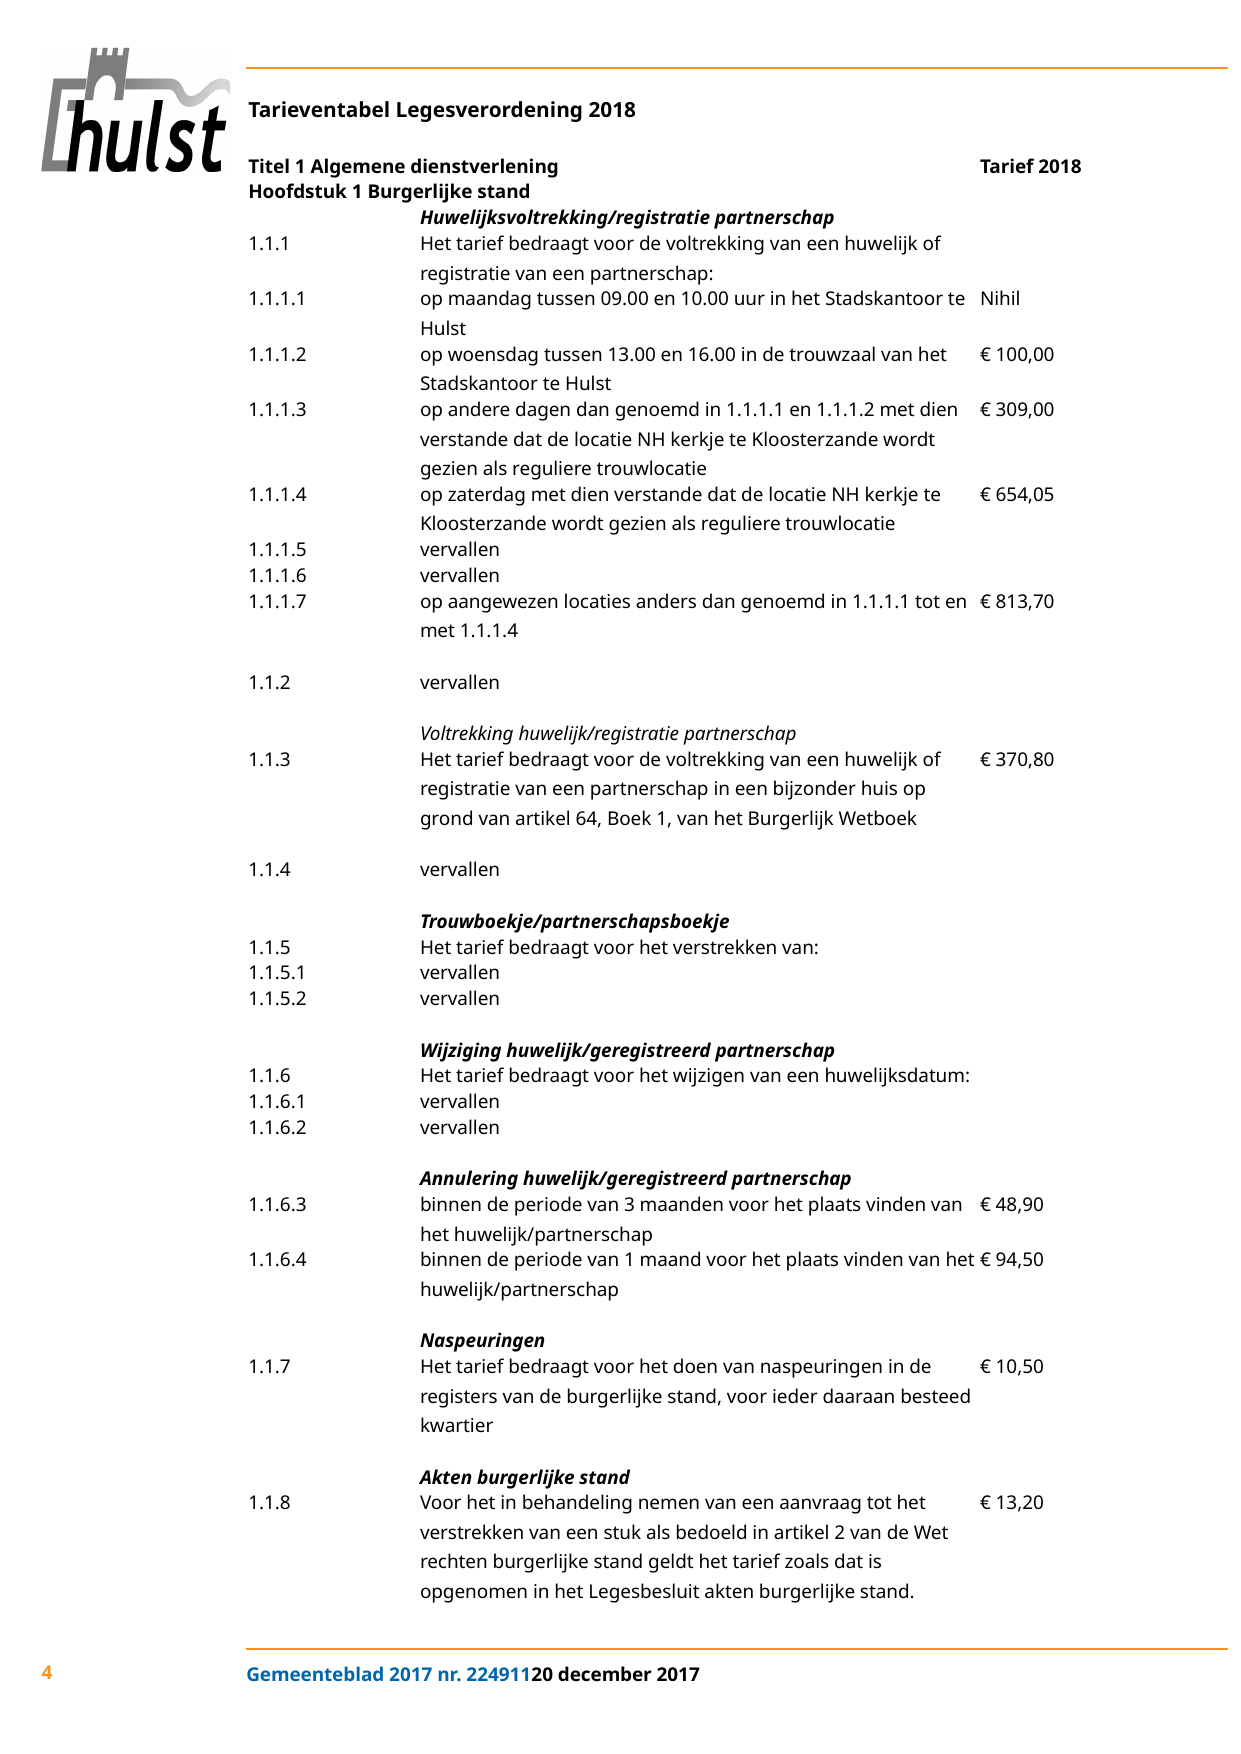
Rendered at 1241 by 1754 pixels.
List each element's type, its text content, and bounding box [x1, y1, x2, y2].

table_cell Nihil [980, 286, 1152, 341]
table_cell [980, 1302, 1152, 1327]
table_cell [420, 695, 980, 720]
table_cell Wijziging huwelijk/geregistreerd partnerschap [420, 1037, 980, 1062]
table_cell 1.1.1.6 [248, 562, 420, 588]
table_cell vervallen [420, 960, 980, 985]
table_cell [980, 536, 1152, 562]
table_cell 1.1.1.3 [248, 396, 420, 481]
table_cell 1.1.1.4 [248, 481, 420, 536]
table_cell vervallen [420, 857, 980, 882]
table_cell 1.1.6 [248, 1063, 420, 1088]
table_cell € 309,00 [980, 396, 1152, 481]
table_cell vervallen [420, 562, 980, 588]
table_cell € 94,50 [980, 1246, 1152, 1302]
table_cell Voor het in behandeling nemen van een aanvraag tot het verstrekken van een stuk als bedoeld in artikel 2 van de Wet rechten burgerlijke stand geldt het tarief zoals dat is opgenomen in het Legesbesluit akten burgerlijke stand. [420, 1490, 980, 1604]
table_cell Het tarief bedraagt voor het verstrekken van: [420, 934, 980, 959]
table_cell Voltrekking huwelijk/registratie partnerschap [420, 720, 980, 746]
table_cell € 370,80 [980, 746, 1152, 831]
table_cell [248, 1438, 420, 1464]
table_cell op zaterdag met dien verstande dat de locatie NH kerkje te Kloosterzande wordt gezien als reguliere trouwlocatie [420, 481, 980, 536]
table_cell Het tarief bedraagt voor het wijzigen van een huwelijksdatum: [420, 1063, 980, 1088]
table_cell vervallen [420, 536, 980, 562]
table_cell 1.1.1 [248, 230, 420, 286]
table_cell Het tarief bedraagt voor het doen van naspeuringen in de registers van de burgerlijke stand, voor ieder daaraan besteed kwartier [420, 1353, 980, 1438]
table_cell [980, 960, 1152, 985]
table_header Titel 1 Algemene dienstverlening [248, 153, 980, 179]
table_cell [980, 562, 1152, 588]
table_cell [980, 934, 1152, 959]
table_cell [420, 1140, 980, 1165]
table_cell 1.1.5.2 [248, 985, 420, 1011]
table_cell [980, 1114, 1152, 1140]
table_cell 1.1.6.2 [248, 1114, 420, 1140]
table_cell [420, 1302, 980, 1327]
table_cell vervallen [420, 985, 980, 1011]
table_cell binnen de periode van 1 maand voor het plaats vinden van het huwelijk/partnerschap [420, 1246, 980, 1302]
table_cell [248, 1302, 420, 1327]
table_cell [980, 695, 1152, 720]
table_cell [980, 857, 1152, 882]
table_cell [248, 1140, 420, 1165]
table_cell vervallen [420, 669, 980, 694]
table_cell Naspeuringen [420, 1328, 980, 1353]
table_cell € 654,05 [980, 481, 1152, 536]
table_cell [248, 643, 420, 669]
table_cell vervallen [420, 1088, 980, 1114]
table_cell [248, 1165, 420, 1191]
table_cell € 48,90 [980, 1191, 1152, 1246]
table_cell [980, 179, 1152, 204]
table_cell 1.1.8 [248, 1490, 420, 1604]
table_cell 1.1.1.1 [248, 286, 420, 341]
table_cell [248, 205, 420, 230]
table_cell 1.1.1.7 [248, 588, 420, 643]
table_cell [980, 1011, 1152, 1037]
table_cell € 813,70 [980, 588, 1152, 643]
table_cell 1.1.1.2 [248, 341, 420, 396]
table_cell [420, 1011, 980, 1037]
table_cell [980, 669, 1152, 694]
table_cell [248, 720, 420, 746]
table_cell 1.1.2 [248, 669, 420, 694]
table_cell [980, 908, 1152, 934]
table_cell op aangewezen locaties anders dan genoemd in 1.1.1.1 tot en met 1.1.1.4 [420, 588, 980, 643]
table_cell Het tarief bedraagt voor de voltrekking van een huwelijk of registratie van een partnerschap: [420, 230, 980, 286]
table_cell op maandag tussen 09.00 en 10.00 uur in het Stadskantoor te Hulst [420, 286, 980, 341]
table_cell [980, 985, 1152, 1011]
table_cell [980, 205, 1152, 230]
table_cell [248, 1037, 420, 1062]
table_cell [980, 1063, 1152, 1088]
table_cell Trouwboekje/partnerschapsboekje [420, 908, 980, 934]
table_cell op woensdag tussen 13.00 en 16.00 in de trouwzaal van het Stadskantoor te Hulst [420, 341, 980, 396]
table_cell Het tarief bedraagt voor de voltrekking van een huwelijk of registratie van een partnerschap in een bijzonder huis op grond van artikel 64, Boek 1, van het Burgerlijk Wetboek [420, 746, 980, 831]
table_cell [248, 1011, 420, 1037]
table_cell Annulering huwelijk/geregistreerd partnerschap [420, 1165, 980, 1191]
table_cell [980, 1088, 1152, 1114]
text Tarieventabel Legesverordening 2018 [248, 95, 1152, 123]
table_cell 1.1.6.4 [248, 1246, 420, 1302]
table_cell € 10,50 [980, 1353, 1152, 1438]
table_cell [248, 695, 420, 720]
table_cell [420, 883, 980, 908]
picture [41, 47, 231, 172]
table_cell € 13,20 [980, 1490, 1152, 1604]
table_cell [248, 883, 420, 908]
table_cell [980, 1037, 1152, 1062]
table_cell 1.1.6.3 [248, 1191, 420, 1246]
table_cell [420, 831, 980, 857]
table_cell [248, 1464, 420, 1489]
table_cell [980, 883, 1152, 908]
table_cell 1.1.7 [248, 1353, 420, 1438]
table_cell [420, 643, 980, 669]
table_cell [980, 1328, 1152, 1353]
table_cell Akten burgerlijke stand [420, 1464, 980, 1489]
table_cell 1.1.4 [248, 857, 420, 882]
table_cell 1.1.5 [248, 934, 420, 959]
table_cell 1.1.3 [248, 746, 420, 831]
table_cell [980, 230, 1152, 286]
table_cell Huwelijksvoltrekking/registratie partnerschap [420, 205, 980, 230]
table_header Tarief 2018 [980, 153, 1152, 179]
table_cell 1.1.5.1 [248, 960, 420, 985]
table_cell 1.1.1.5 [248, 536, 420, 562]
table_cell [248, 831, 420, 857]
table_cell 1.1.6.1 [248, 1088, 420, 1114]
table_cell [248, 908, 420, 934]
table_cell [248, 1328, 420, 1353]
table_cell [980, 720, 1152, 746]
table_cell [980, 831, 1152, 857]
table_cell op andere dagen dan genoemd in 1.1.1.1 en 1.1.1.2 met dien verstande dat de locatie NH kerkje te Kloosterzande wordt gezien als reguliere trouwlocatie [420, 396, 980, 481]
table_cell binnen de periode van 3 maanden voor het plaats vinden van het huwelijk/partnerschap [420, 1191, 980, 1246]
table_cell [980, 643, 1152, 669]
table_cell [980, 1140, 1152, 1165]
table_cell [420, 1438, 980, 1464]
table_cell [980, 1165, 1152, 1191]
table_cell [980, 1464, 1152, 1489]
table_cell vervallen [420, 1114, 980, 1140]
table_cell € 100,00 [980, 341, 1152, 396]
table_cell [980, 1438, 1152, 1464]
table_cell Hoofdstuk 1 Burgerlijke stand [248, 179, 980, 204]
